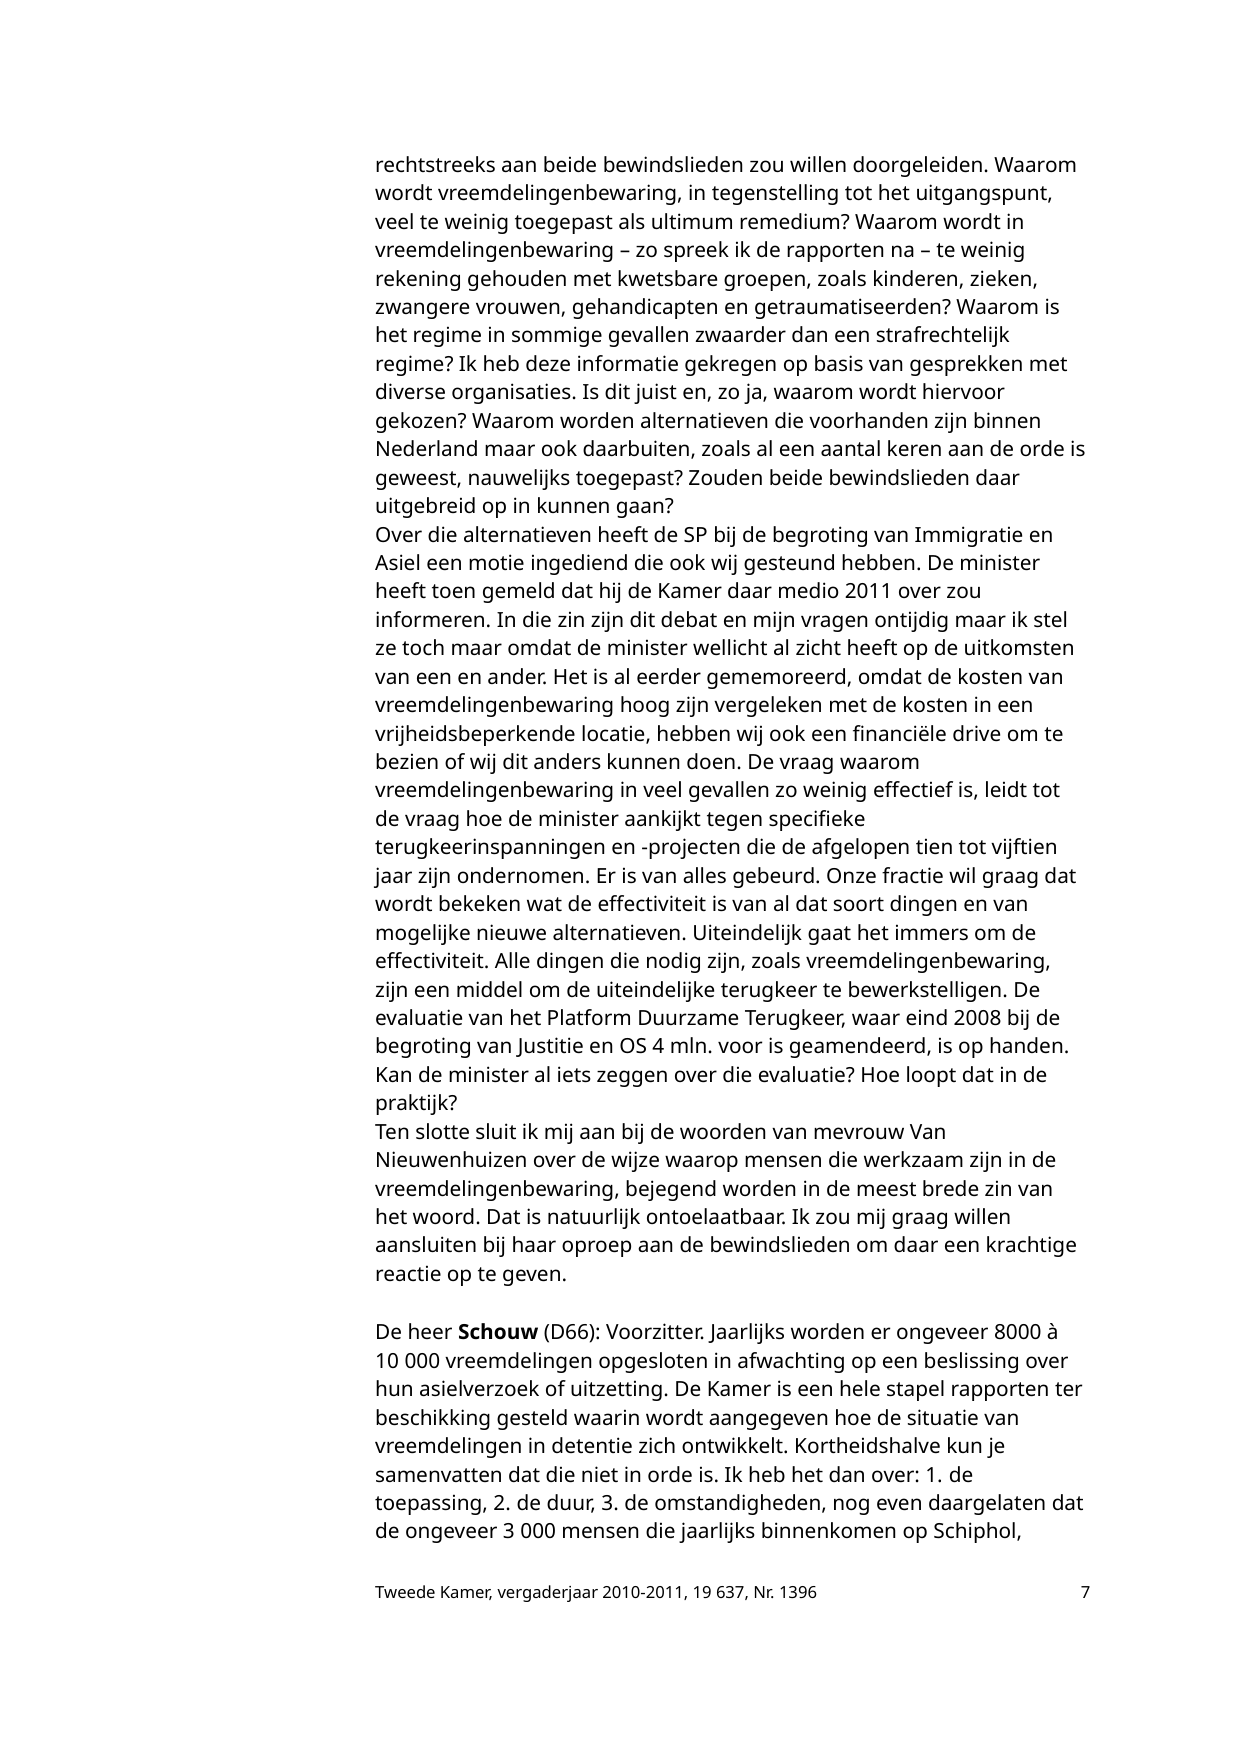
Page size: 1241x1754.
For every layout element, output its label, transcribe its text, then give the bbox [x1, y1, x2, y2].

text De heer Schouw (D66): Voorzitter. Jaarlijks worden er ongeveer 8000 à 10 000 vreemdelingen opgesloten in afwachting op een beslissing over hun asielverzoek of uitzetting. De Kamer is een hele stapel rapporten ter beschikking gesteld waarin wordt aangegeven hoe de situatie van vreemdelingen in detentie zich ontwikkelt. Kortheidshalve kun je samenvatten dat die niet in orde is. Ik heb het dan over: 1. de toepassing, 2. de duur, 3. de omstandigheden, nog even daargelaten dat de ongeveer 3 000 mensen die jaarlijks binnenkomen op Schiphol, [375, 1317, 1090, 1545]
text Over die alternatieven heeft de SP bij de begroting van Immigratie en Asiel een motie ingediend die ook wij gesteund hebben. De minister heeft toen gemeld dat hij de Kamer daar medio 2011 over zou informeren. In die zin zijn dit debat en mijn vragen ontijdig maar ik stel ze toch maar omdat de minister wellicht al zicht heeft op de uitkomsten van een en ander. Het is al eerder gememoreerd, omdat de kosten van vreemdelingenbewaring hoog zijn vergeleken met de kosten in een vrijheidsbeperkende locatie, hebben wij ook een financiële drive om te bezien of wij dit anders kunnen doen. De vraag waarom vreemdelingenbewaring in veel gevallen zo weinig effectief is, leidt tot de vraag hoe de minister aankijkt tegen specifieke terugkeerinspanningen en -projecten die de afgelopen tien tot vijftien jaar zijn ondernomen. Er is van alles gebeurd. Onze fractie wil graag dat wordt bekeken wat de effectiviteit is van al dat soort dingen en van mogelijke nieuwe alternatieven. Uiteindelijk gaat het immers om de effectiviteit. Alle dingen die nodig zijn, zoals vreemdelingenbewaring, zijn een middel om de uiteindelijke terugkeer te bewerkstelligen. De evaluatie van het Platform Duurzame Terugkeer, waar eind 2008 bij de begroting van Justitie en OS 4 mln. voor is geamendeerd, is op handen. Kan de minister al iets zeggen over die evaluatie? Hoe loopt dat in de praktijk? [375, 520, 1090, 1117]
text rechtstreeks aan beide bewindslieden zou willen doorgeleiden. Waarom wordt vreemdelingenbewaring, in tegenstelling tot het uitgangspunt, veel te weinig toegepast als ultimum remedium? Waarom wordt in vreemdelingenbewaring – zo spreek ik de rapporten na – te weinig rekening gehouden met kwetsbare groepen, zoals kinderen, zieken, zwangere vrouwen, gehandicapten en getraumatiseerden? Waarom is het regime in sommige gevallen zwaarder dan een strafrechtelijk regime? Ik heb deze informatie gekregen op basis van gesprekken met diverse organisaties. Is dit juist en, zo ja, waarom wordt hiervoor gekozen? Waarom worden alternatieven die voorhanden zijn binnen Nederland maar ook daarbuiten, zoals al een aantal keren aan de orde is geweest, nauwelijks toegepast? Zouden beide bewindslieden daar uitgebreid op in kunnen gaan? [375, 150, 1090, 520]
text Ten slotte sluit ik mij aan bij de woorden van mevrouw Van Nieuwenhuizen over de wijze waarop mensen die werkzaam zijn in de vreemdelingenbewaring, bejegend worden in de meest brede zin van het woord. Dat is natuurlijk ontoelaatbaar. Ik zou mij graag willen aansluiten bij haar oproep aan de bewindslieden om daar een krachtige reactie op te geven. [375, 1117, 1090, 1287]
